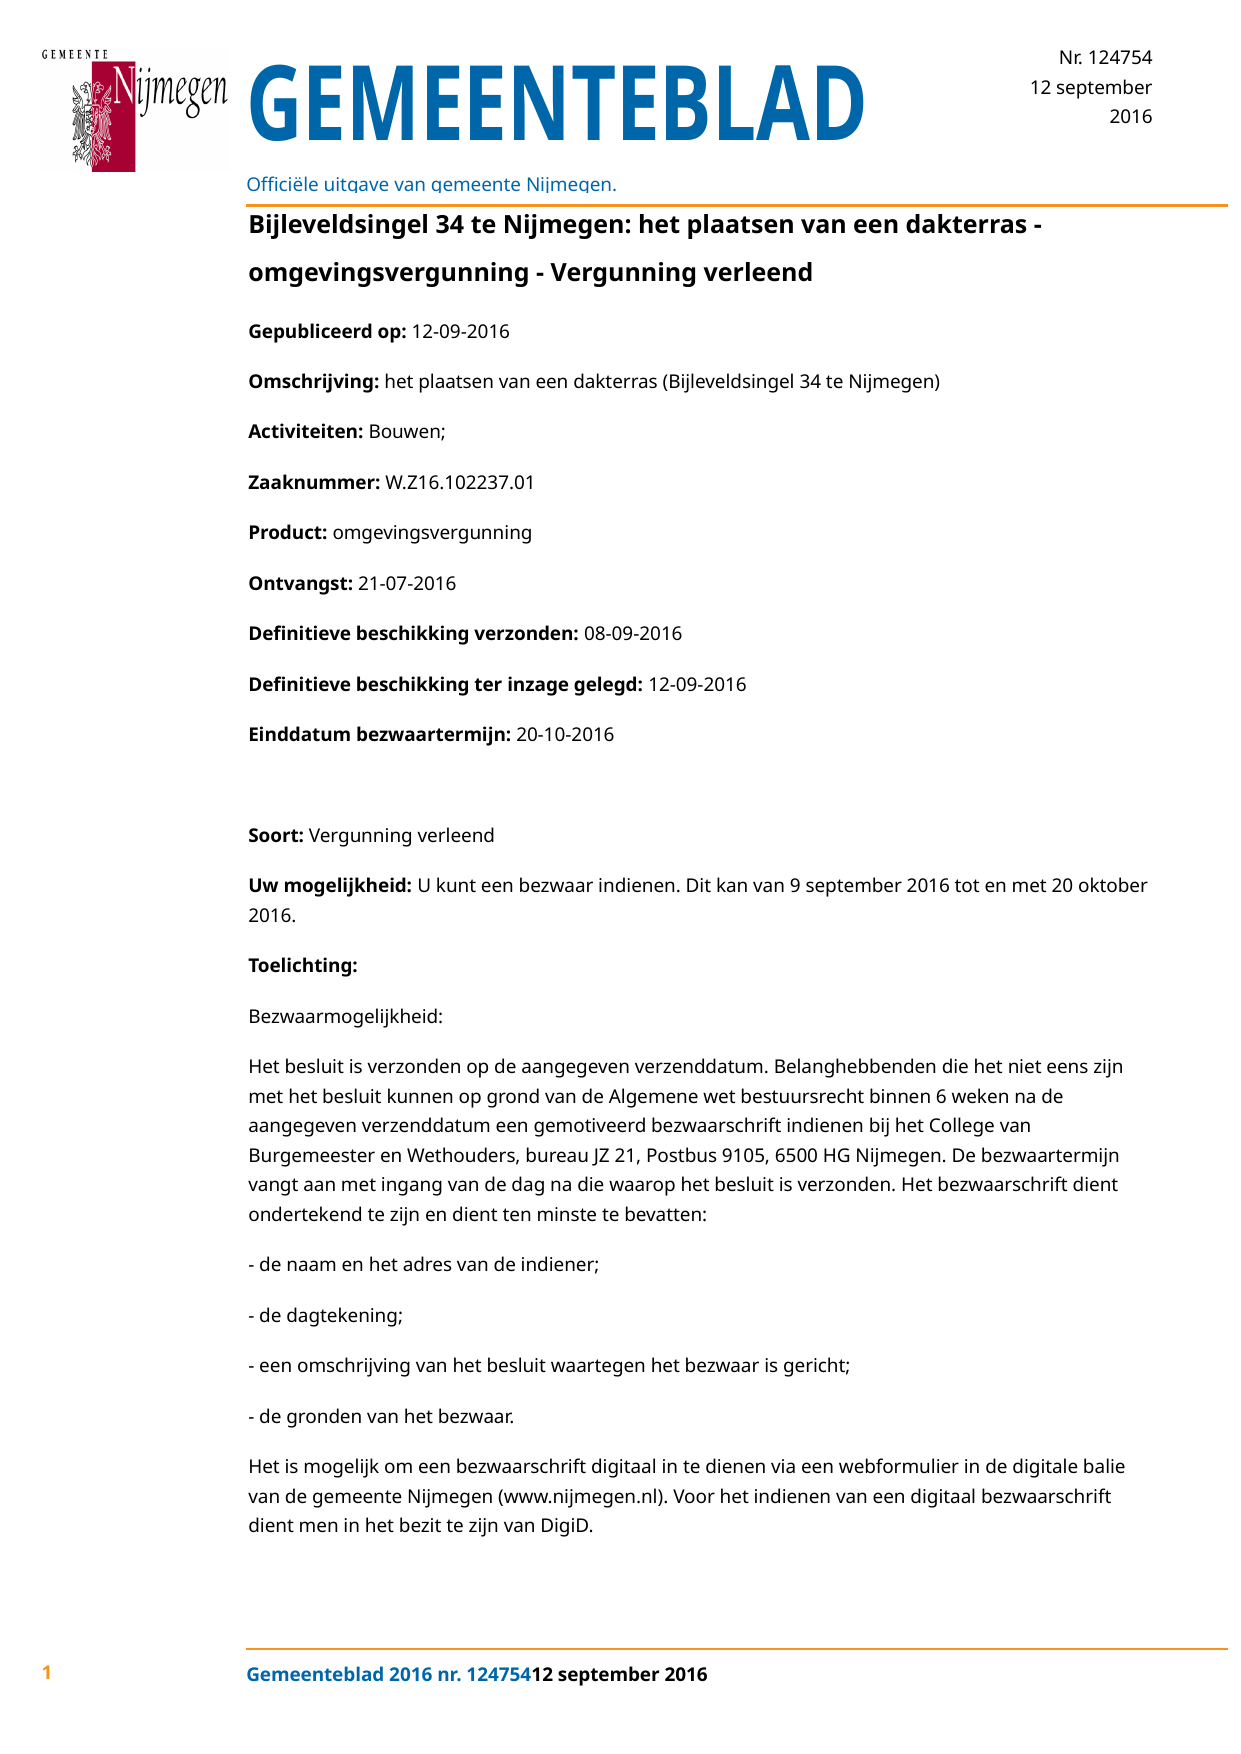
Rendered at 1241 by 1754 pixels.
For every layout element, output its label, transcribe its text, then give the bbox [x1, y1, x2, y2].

text Activiteiten: Bouwen; [248, 419, 1152, 444]
picture [41, 47, 231, 172]
text Omschrijving: het plaatsen van een dakterras (Bijleveldsingel 34 te Nijmegen) [248, 368, 1152, 394]
text - de dagtekening; [248, 1302, 1152, 1328]
text Gepubliceerd op: 12-09-2016 [248, 318, 1152, 344]
text Zaaknummer: W.Z16.102237.01 [248, 469, 1152, 495]
text Bijleveldsingel 34 te Nijmegen: het plaatsen van een dakterras - omgevingsvergunning - Vergunning verleend [248, 207, 1152, 288]
text Definitieve beschikking verzonden: 08-09-2016 [248, 620, 1152, 646]
text Toelichting: [248, 952, 1152, 978]
text Het is mogelijk om een bezwaarschrift digitaal in te dienen via een webformulier in de digitale balie van de gemeente Nijmegen (www.nijmegen.nl). Voor het indienen van een digitaal bezwaarschrift dient men in het bezit te zijn van DigiD. [248, 1453, 1152, 1538]
text - de naam en het adres van de indiener; [248, 1252, 1152, 1277]
text Uw mogelijkheid: U kunt een bezwaar indienen. Dit kan van 9 september 2016 tot en met 20 oktober 2016. [248, 872, 1152, 928]
text Definitieve beschikking ter inzage gelegd: 12-09-2016 [248, 671, 1152, 697]
text Product: omgevingsvergunning [248, 519, 1152, 545]
text Soort: Vergunning verleend [248, 822, 1152, 848]
text Einddatum bezwaartermijn: 20-10-2016 [248, 721, 1152, 747]
text - een omschrijving van het besluit waartegen het bezwaar is gericht; [248, 1352, 1152, 1378]
text - de gronden van het bezwaar. [248, 1403, 1152, 1429]
text Bezwaarmogelijkheid: [248, 1003, 1152, 1029]
text Het besluit is verzonden op de aangegeven verzenddatum. Belanghebbenden die het niet eens zijn met het besluit kunnen op grond van de Algemene wet bestuursrecht binnen 6 weken na de aangegeven verzenddatum een gemotiveerd bezwaarschrift indienen bij het College van Burgemeester en Wethouders, bureau JZ 21, Postbus 9105, 6500 HG Nijmegen. De bezwaartermijn vangt aan met ingang van de dag na die waarop het besluit is verzonden. Het bezwaarschrift dient ondertekend te zijn en dient ten minste te bevatten: [248, 1053, 1152, 1227]
text Ontvangst: 21-07-2016 [248, 570, 1152, 596]
